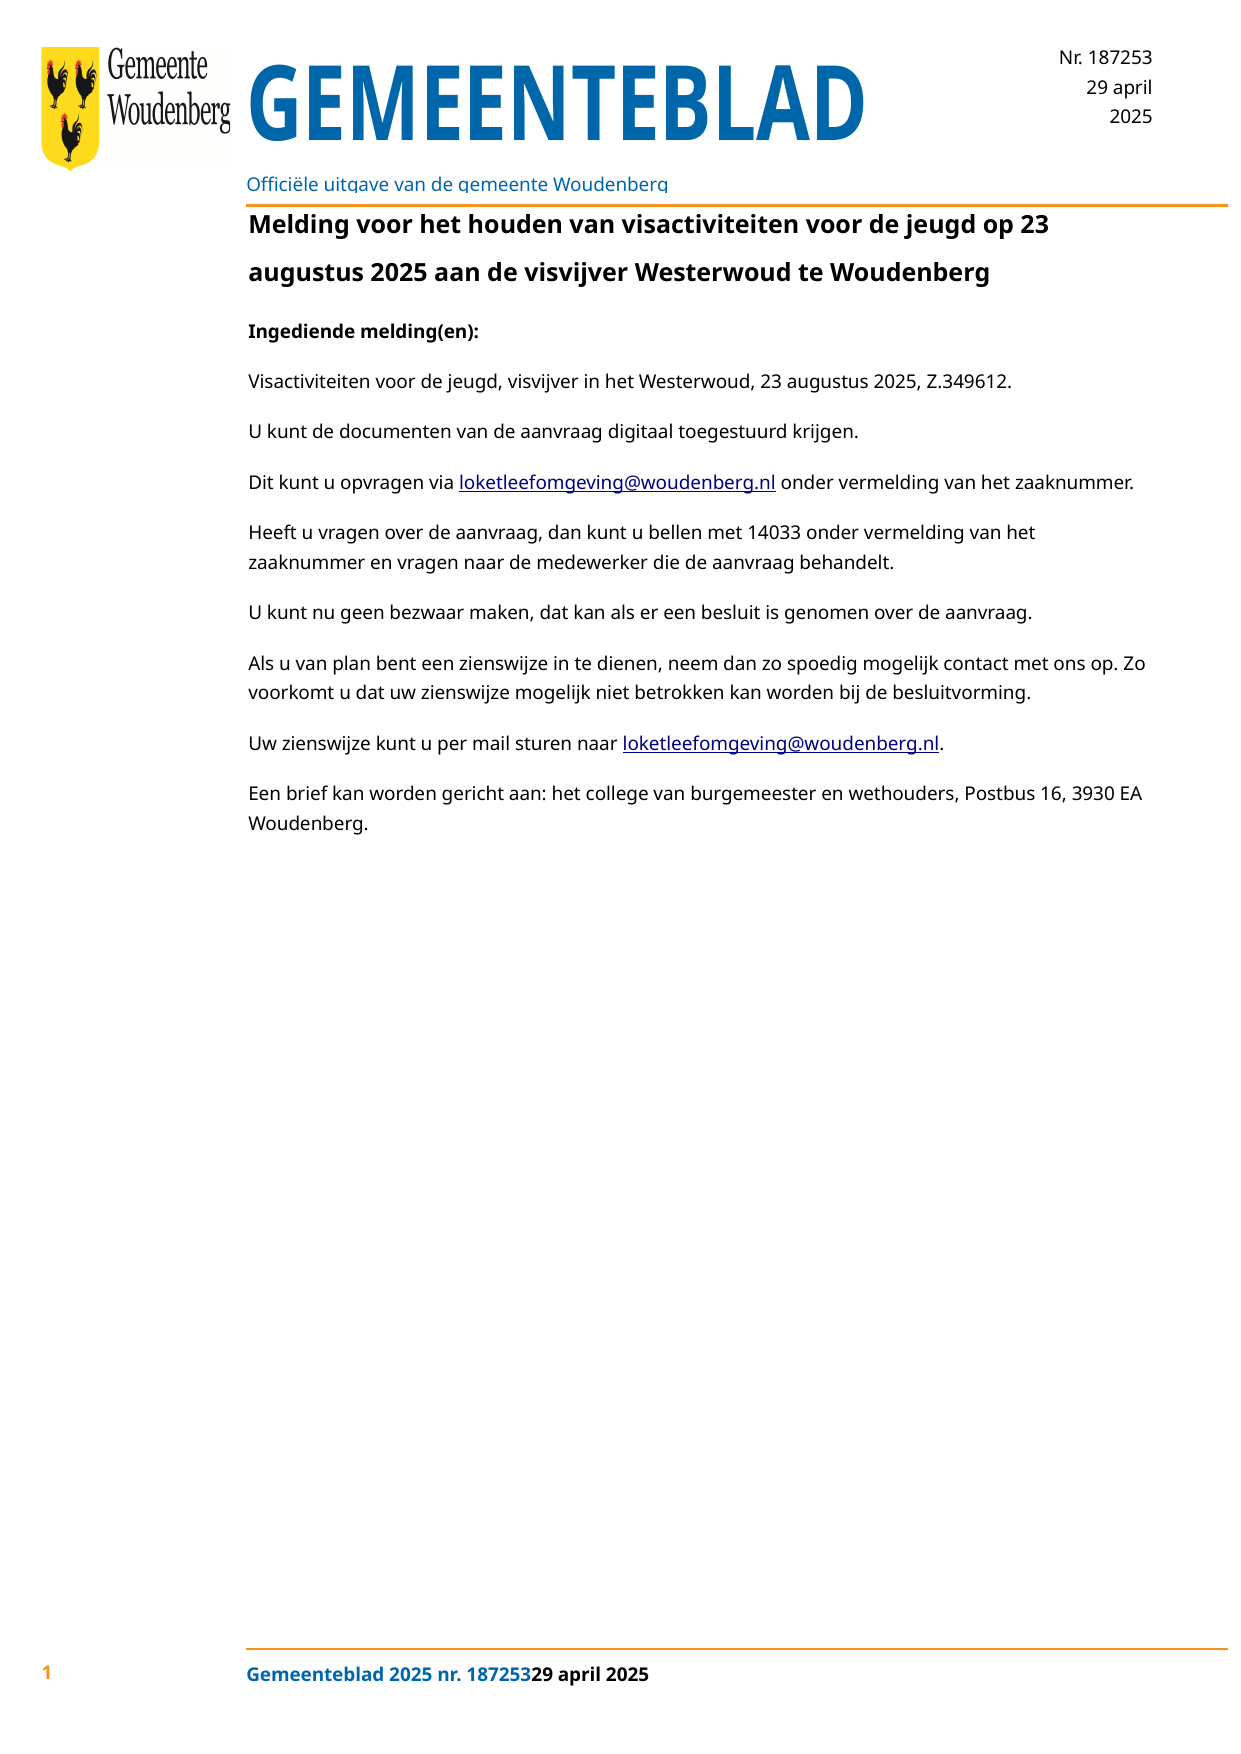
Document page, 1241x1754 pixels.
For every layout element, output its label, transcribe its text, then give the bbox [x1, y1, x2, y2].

text Visactiviteiten voor de jeugd, visvijver in het Westerwoud, 23 augustus 2025, Z.349612. [248, 368, 1152, 394]
picture [41, 47, 231, 172]
text Melding voor het houden van visactiviteiten voor de jeugd op 23 augustus 2025 aan de visvijver Westerwoud te Woudenberg [248, 207, 1152, 288]
text Ingediende melding(en): [248, 318, 1152, 344]
text Uw zienswijze kunt u per mail sturen naar loketleefomgeving@woudenberg.nl. [248, 730, 1152, 756]
text Als u van plan bent een zienswijze in te dienen, neem dan zo spoedig mogelijk contact met ons op. Zo voorkomt u dat uw zienswijze mogelijk niet betrokken kan worden bij de besluitvorming. [248, 650, 1152, 705]
text Een brief kan worden gericht aan: het college van burgemeester en wethouders, Postbus 16, 3930 EA Woudenberg. [248, 780, 1152, 836]
text Dit kunt u opvragen via loketleefomgeving@woudenberg.nl onder vermelding van het zaaknummer. [248, 469, 1152, 495]
text U kunt nu geen bezwaar maken, dat kan als er een besluit is genomen over de aanvraag. [248, 599, 1152, 625]
text U kunt de documenten van de aanvraag digitaal toegestuurd krijgen. [248, 419, 1152, 444]
text Heeft u vragen over de aanvraag, dan kunt u bellen met 14033 onder vermelding van het zaaknummer en vragen naar de medewerker die de aanvraag behandelt. [248, 519, 1152, 575]
